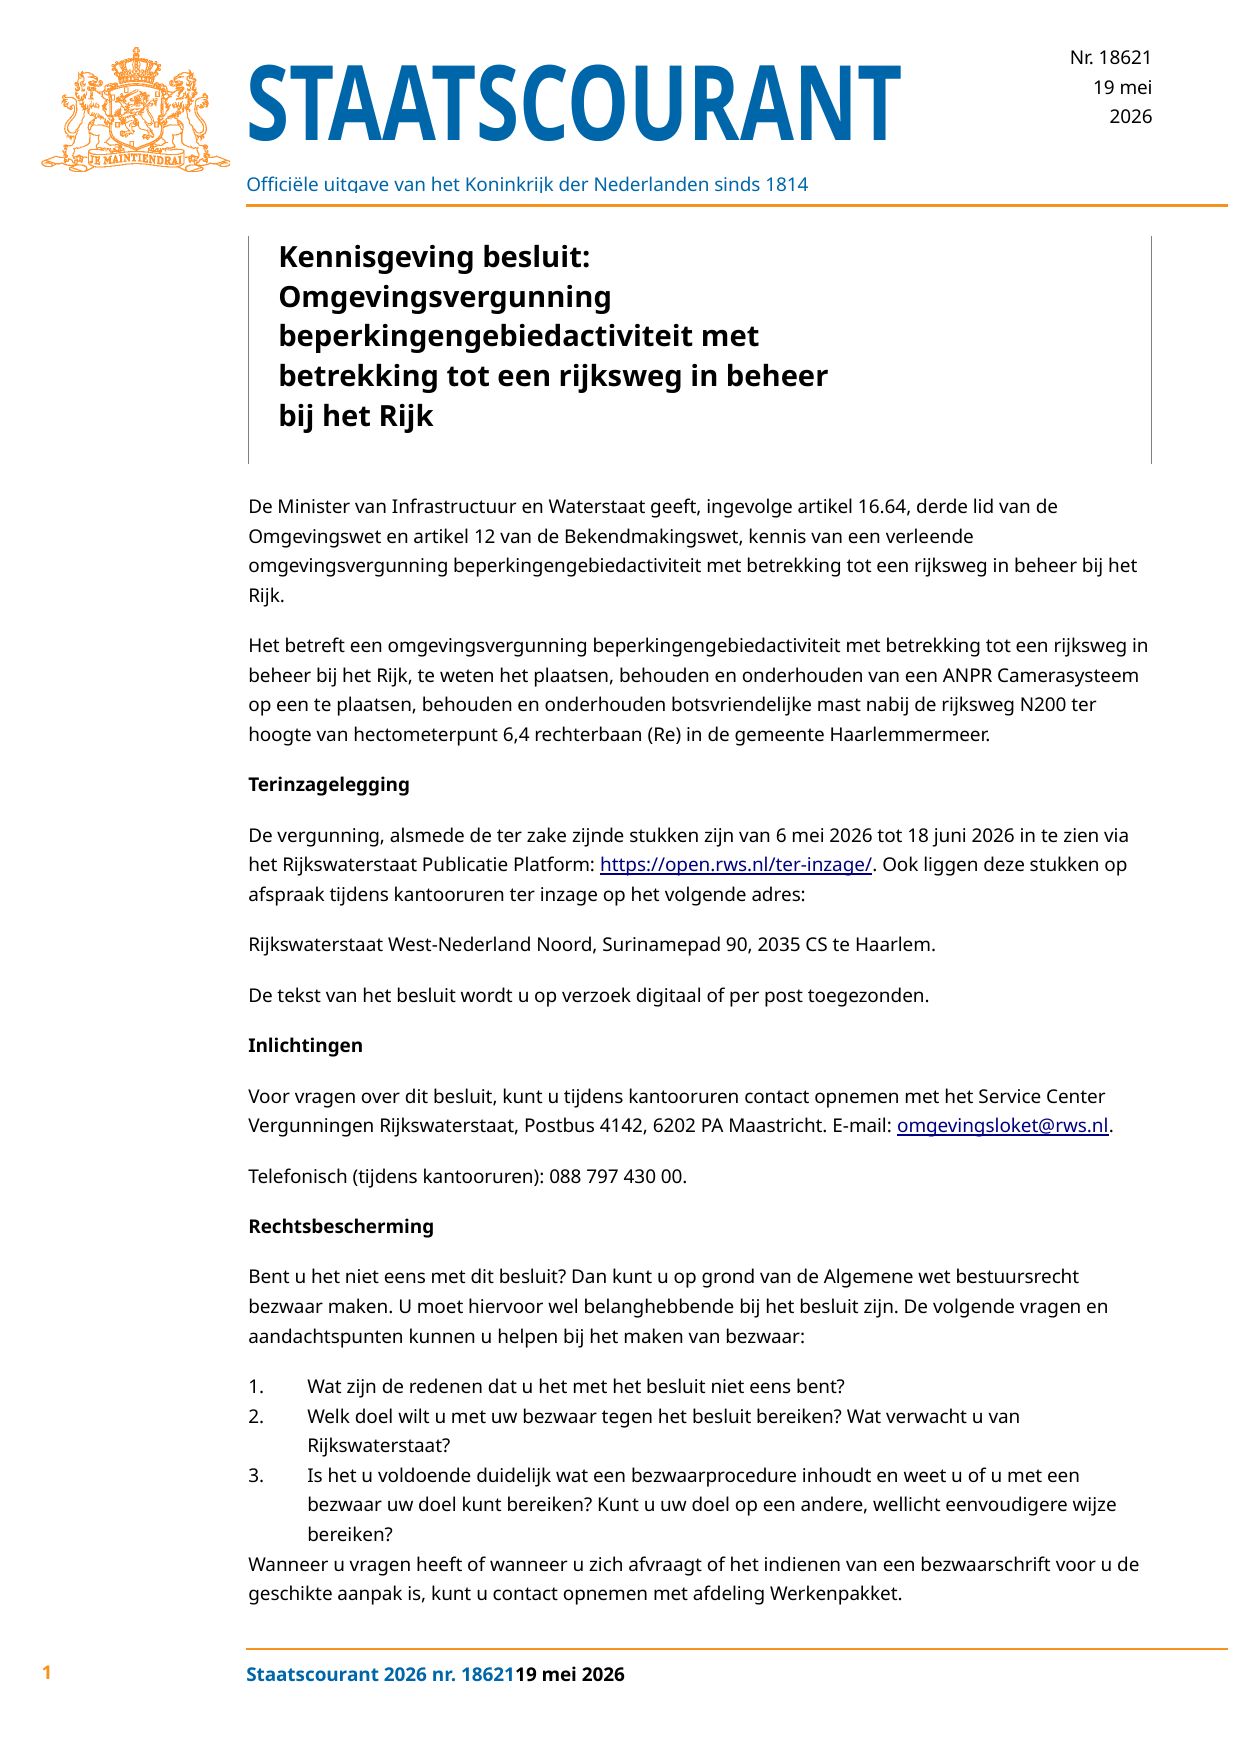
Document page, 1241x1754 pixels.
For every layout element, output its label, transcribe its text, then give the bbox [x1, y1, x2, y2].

text Terinzagelegging [248, 772, 1152, 797]
text Rijkswaterstaat West-Nederland Noord, Surinamepad 90, 2035 CS te Haarlem. [248, 932, 1152, 957]
text Voor vragen over dit besluit, kunt u tijdens kantooruren contact opnemen met het Service Center Vergunningen Rijkswaterstaat, Postbus 4142, 6202 PA Maastricht. E-mail: omgevingsloket@rws.nl. [248, 1083, 1152, 1138]
text Wanneer u vragen heeft of wanneer u zich afvraagt of het indienen van een bezwaarschrift voor u de geschikte aanpak is, kunt u contact opnemen met afdeling Werkenpakket. [248, 1551, 1152, 1606]
text Bent u het niet eens met dit besluit? Dan kunt u op grond van de Algemene wet bestuursrecht bezwaar maken. U moet hiervoor wel belanghebbende bij het besluit zijn. De volgende vragen en aandachtspunten kunnen u helpen bij het maken van bezwaar: [248, 1264, 1152, 1349]
table_header Kennisgeving besluit: Omgevingsvergunning beperkingengebiedactiviteit met betrekking tot een rijksweg in beheer bij het Rijk [249, 236, 850, 464]
table_header [850, 414, 1151, 464]
picture [912, 236, 1090, 414]
list Wat zijn de redenen dat u het met het besluit niet eens bent? [248, 1373, 1152, 1399]
list Welk doel wilt u met uw bezwaar tegen het besluit bereiken? Wat verwacht u van Rijkswaterstaat? [248, 1403, 1152, 1458]
list Is het u voldoende duidelijk wat een bezwaarprocedure inhoudt en weet u of u met een bezwaar uw doel kunt bereiken? Kunt u uw doel op een andere, wellicht eenvoudigere wijze bereiken? [248, 1462, 1152, 1547]
text De Minister van Infrastructuur en Waterstaat geeft, ingevolge artikel 16.64, derde lid van de Omgevingswet en artikel 12 van de Bekendmakingswet, kennis van een verleende omgevingsvergunning beperkingengebiedactiviteit met betrekking tot een rijksweg in beheer bij het Rijk. [248, 493, 1152, 608]
text Telefonisch (tijdens kantooruren): 088 797 430 00. [248, 1163, 1152, 1189]
table_header [850, 236, 912, 413]
picture [41, 47, 231, 172]
table_header [1090, 236, 1151, 413]
text De tekst van het besluit wordt u op verzoek digitaal of per post toegezonden. [248, 982, 1152, 1008]
text De vergunning, alsmede de ter zake zijnde stukken zijn van 6 mei 2026 tot 18 juni 2026 in te zien via het Rijkswaterstaat Publicatie Platform: https://open.rws.nl/ter-inzage/. Ook liggen deze stukken op afspraak tijdens kantooruren ter inzage op het volgende adres: [248, 822, 1152, 907]
text Inlichtingen [248, 1032, 1152, 1058]
text Het betreft een omgevingsvergunning beperkingengebiedactiviteit met betrekking tot een rijksweg in beheer bij het Rijk, te weten het plaatsen, behouden en onderhouden van een ANPR Camerasysteem op een te plaatsen, behouden en onderhouden botsvriendelijke mast nabij de rijksweg N200 ter hoogte van hectometerpunt 6,4 rechterbaan (Re) in de gemeente Haarlemmermeer. [248, 632, 1152, 747]
text Rechtsbescherming [248, 1213, 1152, 1239]
